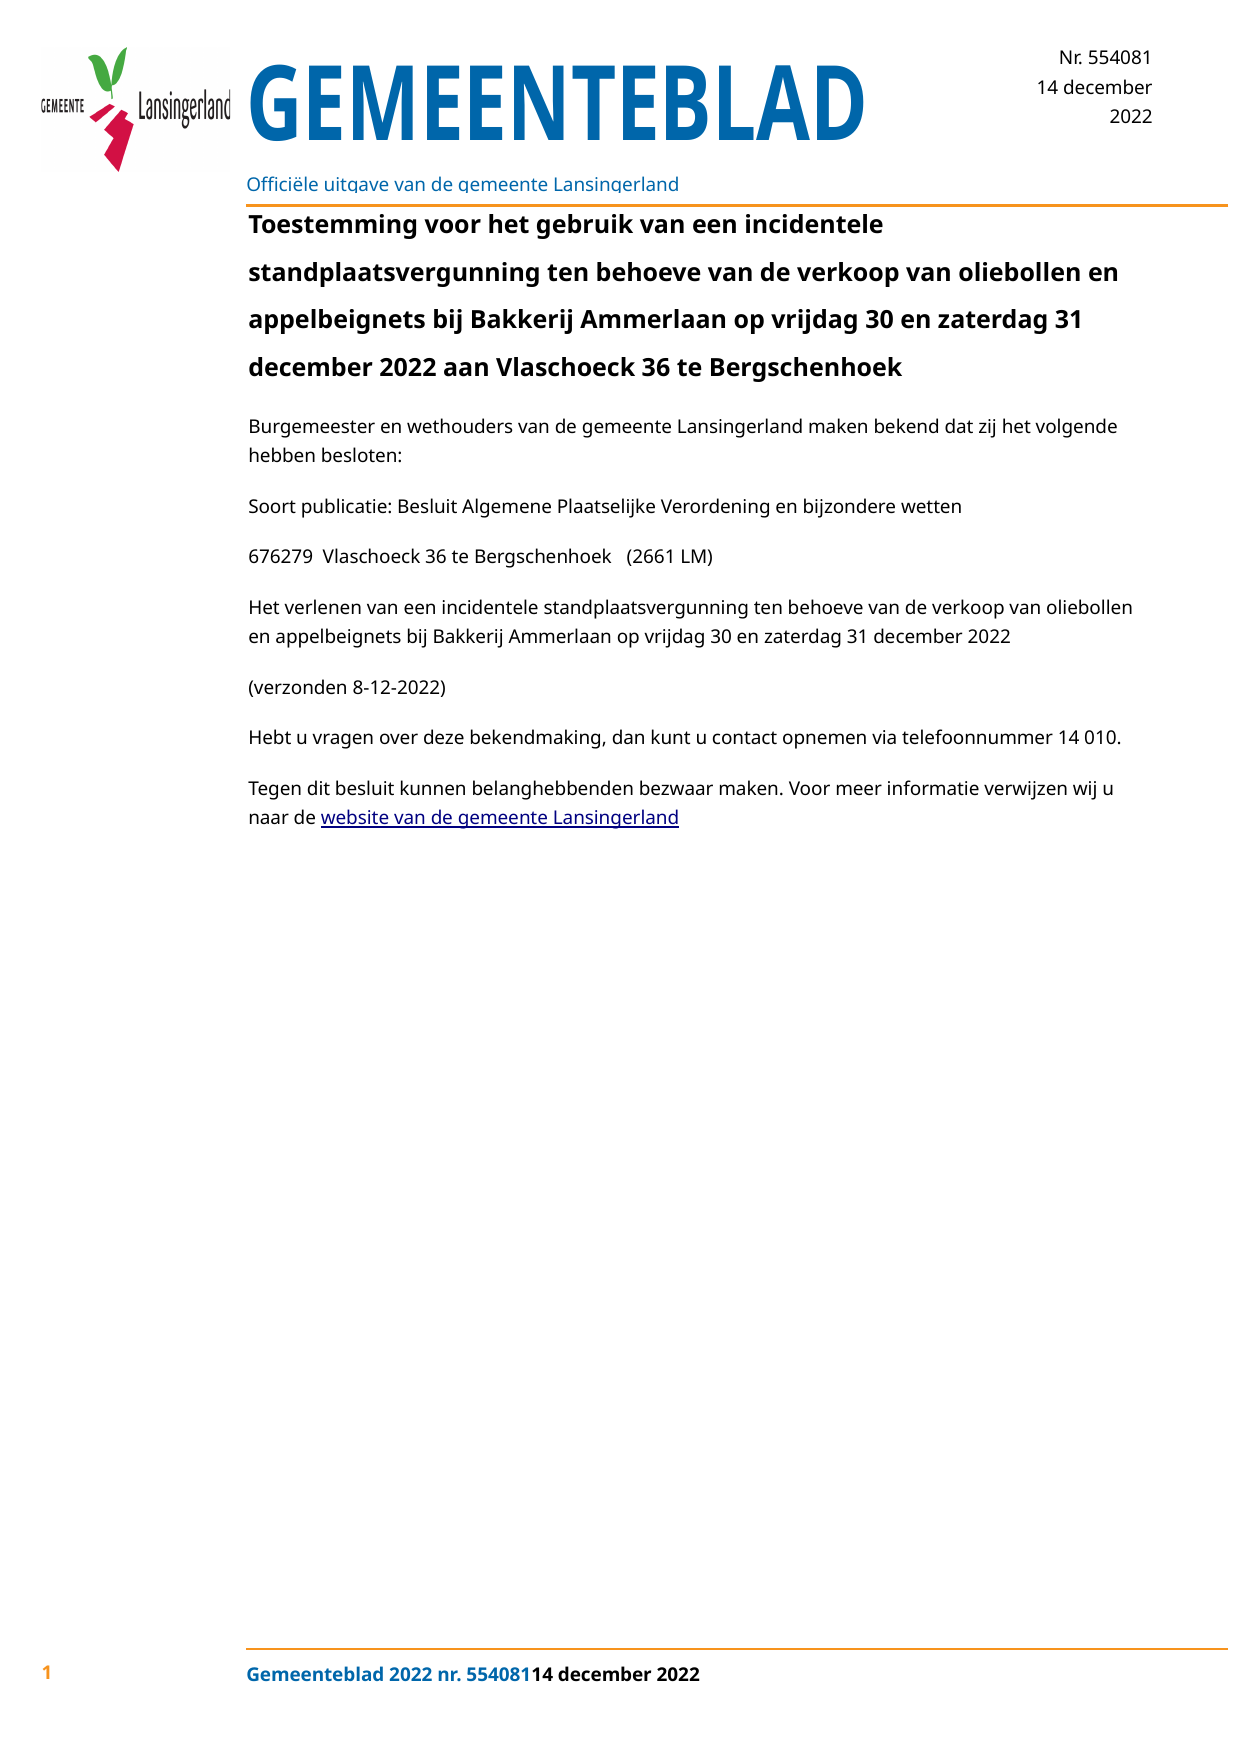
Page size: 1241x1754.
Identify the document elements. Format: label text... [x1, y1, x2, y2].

text Toestemming voor het gebruik van een incidentele standplaatsvergunning ten behoeve van de verkoop van oliebollen en appelbeignets bij Bakkerij Ammerlaan op vrijdag 30 en zaterdag 31 december 2022 aan Vlaschoeck 36 te Bergschenhoek [248, 207, 1152, 384]
text Soort publicatie: Besluit Algemene Plaatselijke Verordening en bijzondere wetten [248, 493, 1152, 519]
text Burgemeester en wethouders van de gemeente Lansingerland maken bekend dat zij het volgende hebben besloten: [248, 413, 1152, 468]
text Tegen dit besluit kunnen belanghebbenden bezwaar maken. Voor meer informatie verwijzen wij u naar de website van de gemeente Lansingerland [248, 775, 1152, 830]
text 676279 Vlaschoeck 36 te Bergschenhoek (2661 LM) [248, 543, 1152, 569]
picture [41, 47, 231, 172]
text (verzonden 8-12-2022) [248, 674, 1152, 700]
text Hebt u vragen over deze bekendmaking, dan kunt u contact opnemen via telefoonnummer 14 010. [248, 724, 1152, 750]
text Het verlenen van een incidentele standplaatsvergunning ten behoeve van de verkoop van oliebollen en appelbeignets bij Bakkerij Ammerlaan op vrijdag 30 en zaterdag 31 december 2022 [248, 594, 1152, 649]
